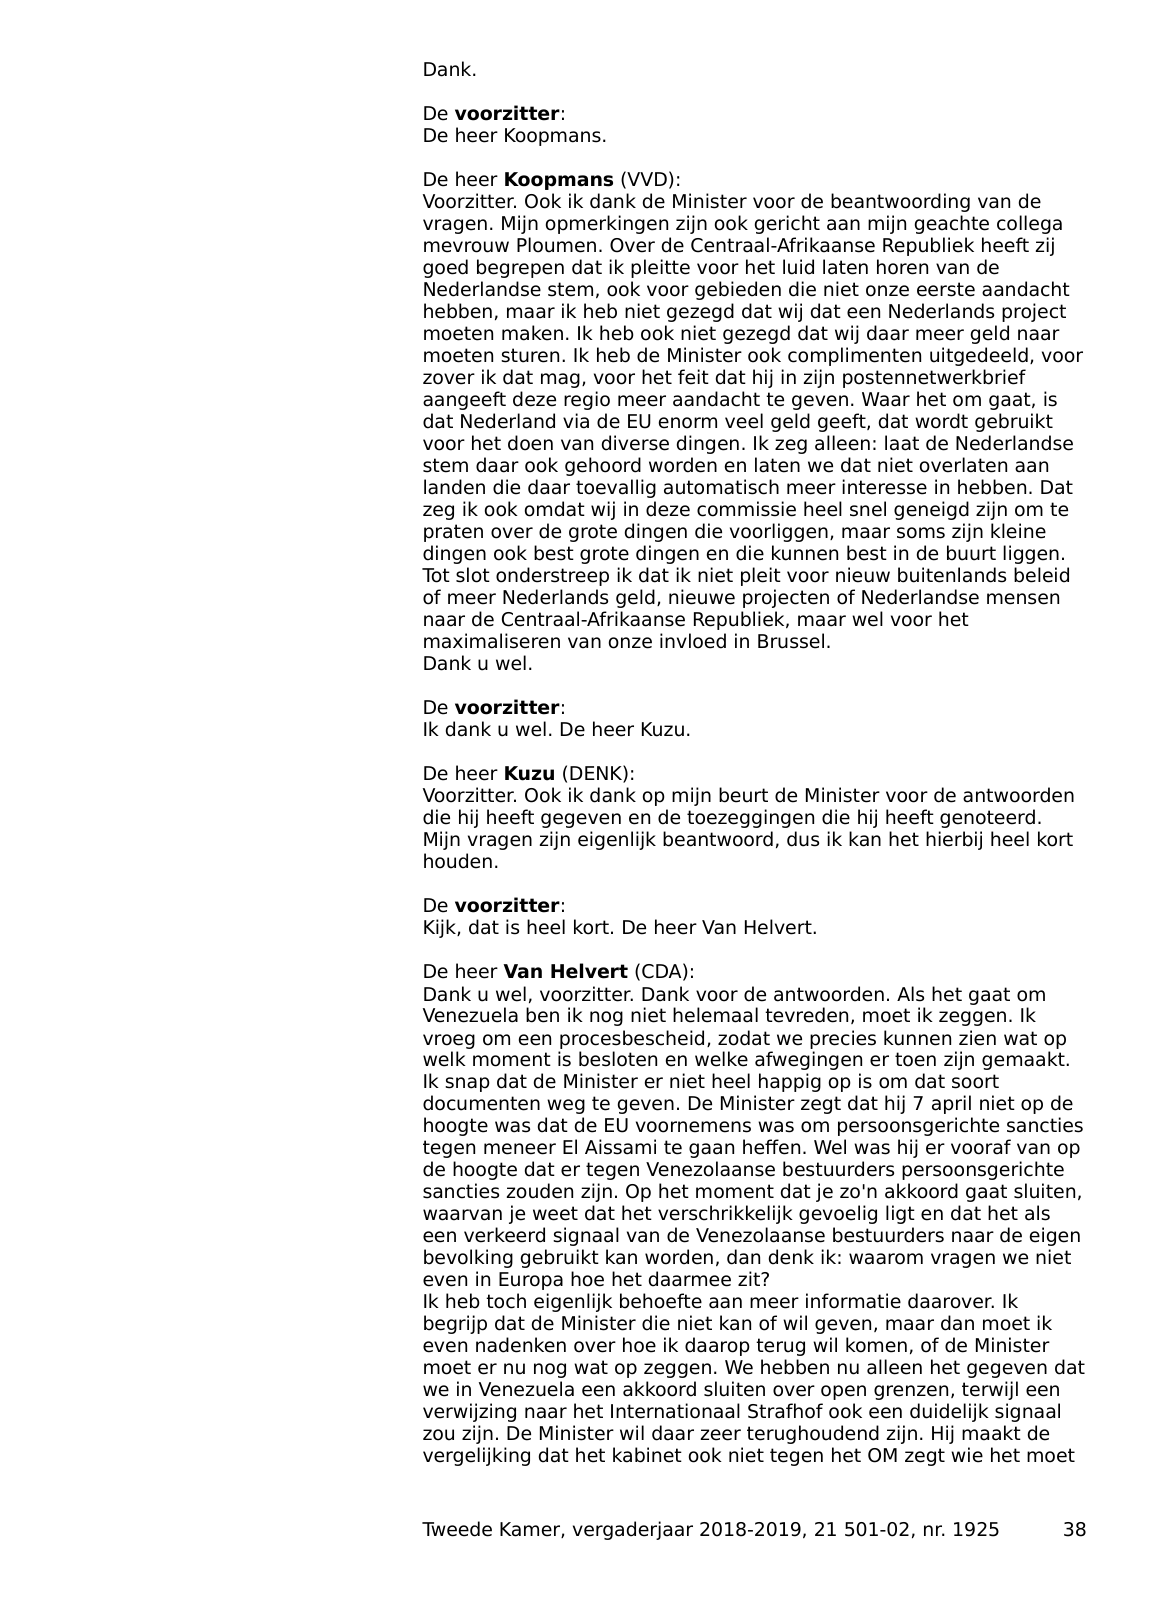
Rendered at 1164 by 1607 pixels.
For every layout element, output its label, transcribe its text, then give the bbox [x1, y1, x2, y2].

text Dank u wel. [422, 653, 1087, 675]
text De voorzitter: [422, 697, 1087, 719]
text De heer Koopmans. [422, 125, 1087, 147]
text Voorzitter. Ook ik dank de Minister voor de beantwoording van de vragen. Mijn opmerkingen zijn ook gericht aan mijn geachte collega mevrouw Ploumen. Over de Centraal-Afrikaanse Republiek heeft zij goed begrepen dat ik pleitte voor het luid laten horen van de Nederlandse stem, ook voor gebieden die niet onze eerste aandacht hebben, maar ik heb niet gezegd dat wij dat een Nederlands project moeten maken. Ik heb ook niet gezegd dat wij daar meer geld naar moeten sturen. Ik heb de Minister ook complimenten uitgedeeld, voor zover ik dat mag, voor het feit dat hij in zijn postennetwerkbrief aangeeft deze regio meer aandacht te geven. Waar het om gaat, is dat Nederland via de EU enorm veel geld geeft, dat wordt gebruikt voor het doen van diverse dingen. Ik zeg alleen: laat de Nederlandse stem daar ook gehoord worden en laten we dat niet overlaten aan landen die daar toevallig automatisch meer interesse in hebben. Dat zeg ik ook omdat wij in deze commissie heel snel geneigd zijn om te praten over de grote dingen die voorliggen, maar soms zijn kleine dingen ook best grote dingen en die kunnen best in de buurt liggen. [422, 191, 1087, 565]
text Ik heb toch eigenlijk behoefte aan meer informatie daarover. Ik begrijp dat de Minister die niet kan of wil geven, maar dan moet ik even nadenken over hoe ik daarop terug wil komen, of de Minister moet er nu nog wat op zeggen. We hebben nu alleen het gegeven dat we in Venezuela een akkoord sluiten over open grenzen, terwijl een verwijzing naar het Internationaal Strafhof ook een duidelijk signaal zou zijn. De Minister wil daar zeer terughoudend zijn. Hij maakt de vergelijking dat het kabinet ook niet tegen het OM zegt wie het moet [422, 1291, 1087, 1467]
text Kijk, dat is heel kort. De heer Van Helvert. [422, 917, 1087, 939]
text Dank. [422, 59, 1087, 81]
text Tot slot onderstreep ik dat ik niet pleit voor nieuw buitenlands beleid of meer Nederlands geld, nieuwe projecten of Nederlandse mensen naar de Centraal-Afrikaanse Republiek, maar wel voor het maximaliseren van onze invloed in Brussel. [422, 565, 1087, 653]
text De voorzitter: [422, 103, 1087, 125]
text De heer Kuzu (DENK): [422, 763, 1087, 785]
text De heer Van Helvert (CDA): [422, 961, 1087, 983]
text De heer Koopmans (VVD): [422, 169, 1087, 191]
text Dank u wel, voorzitter. Dank voor de antwoorden. Als het gaat om Venezuela ben ik nog niet helemaal tevreden, moet ik zeggen. Ik vroeg om een procesbescheid, zodat we precies kunnen zien wat op welk moment is besloten en welke afwegingen er toen zijn gemaakt. Ik snap dat de Minister er niet heel happig op is om dat soort documenten weg te geven. De Minister zegt dat hij 7 april niet op de hoogte was dat de EU voornemens was om persoonsgerichte sancties tegen meneer El Aissami te gaan heffen. Wel was hij er vooraf van op de hoogte dat er tegen Venezolaanse bestuurders persoonsgerichte sancties zouden zijn. Op het moment dat je zo'n akkoord gaat sluiten, waarvan je weet dat het verschrikkelijk gevoelig ligt en dat het als een verkeerd signaal van de Venezolaanse bestuurders naar de eigen bevolking gebruikt kan worden, dan denk ik: waarom vragen we niet even in Europa hoe het daarmee zit? [422, 983, 1087, 1291]
text Ik dank u wel. De heer Kuzu. [422, 719, 1087, 741]
text Voorzitter. Ook ik dank op mijn beurt de Minister voor de antwoorden die hij heeft gegeven en de toezeggingen die hij heeft genoteerd. Mijn vragen zijn eigenlijk beantwoord, dus ik kan het hierbij heel kort houden. [422, 785, 1087, 873]
text De voorzitter: [422, 895, 1087, 917]
